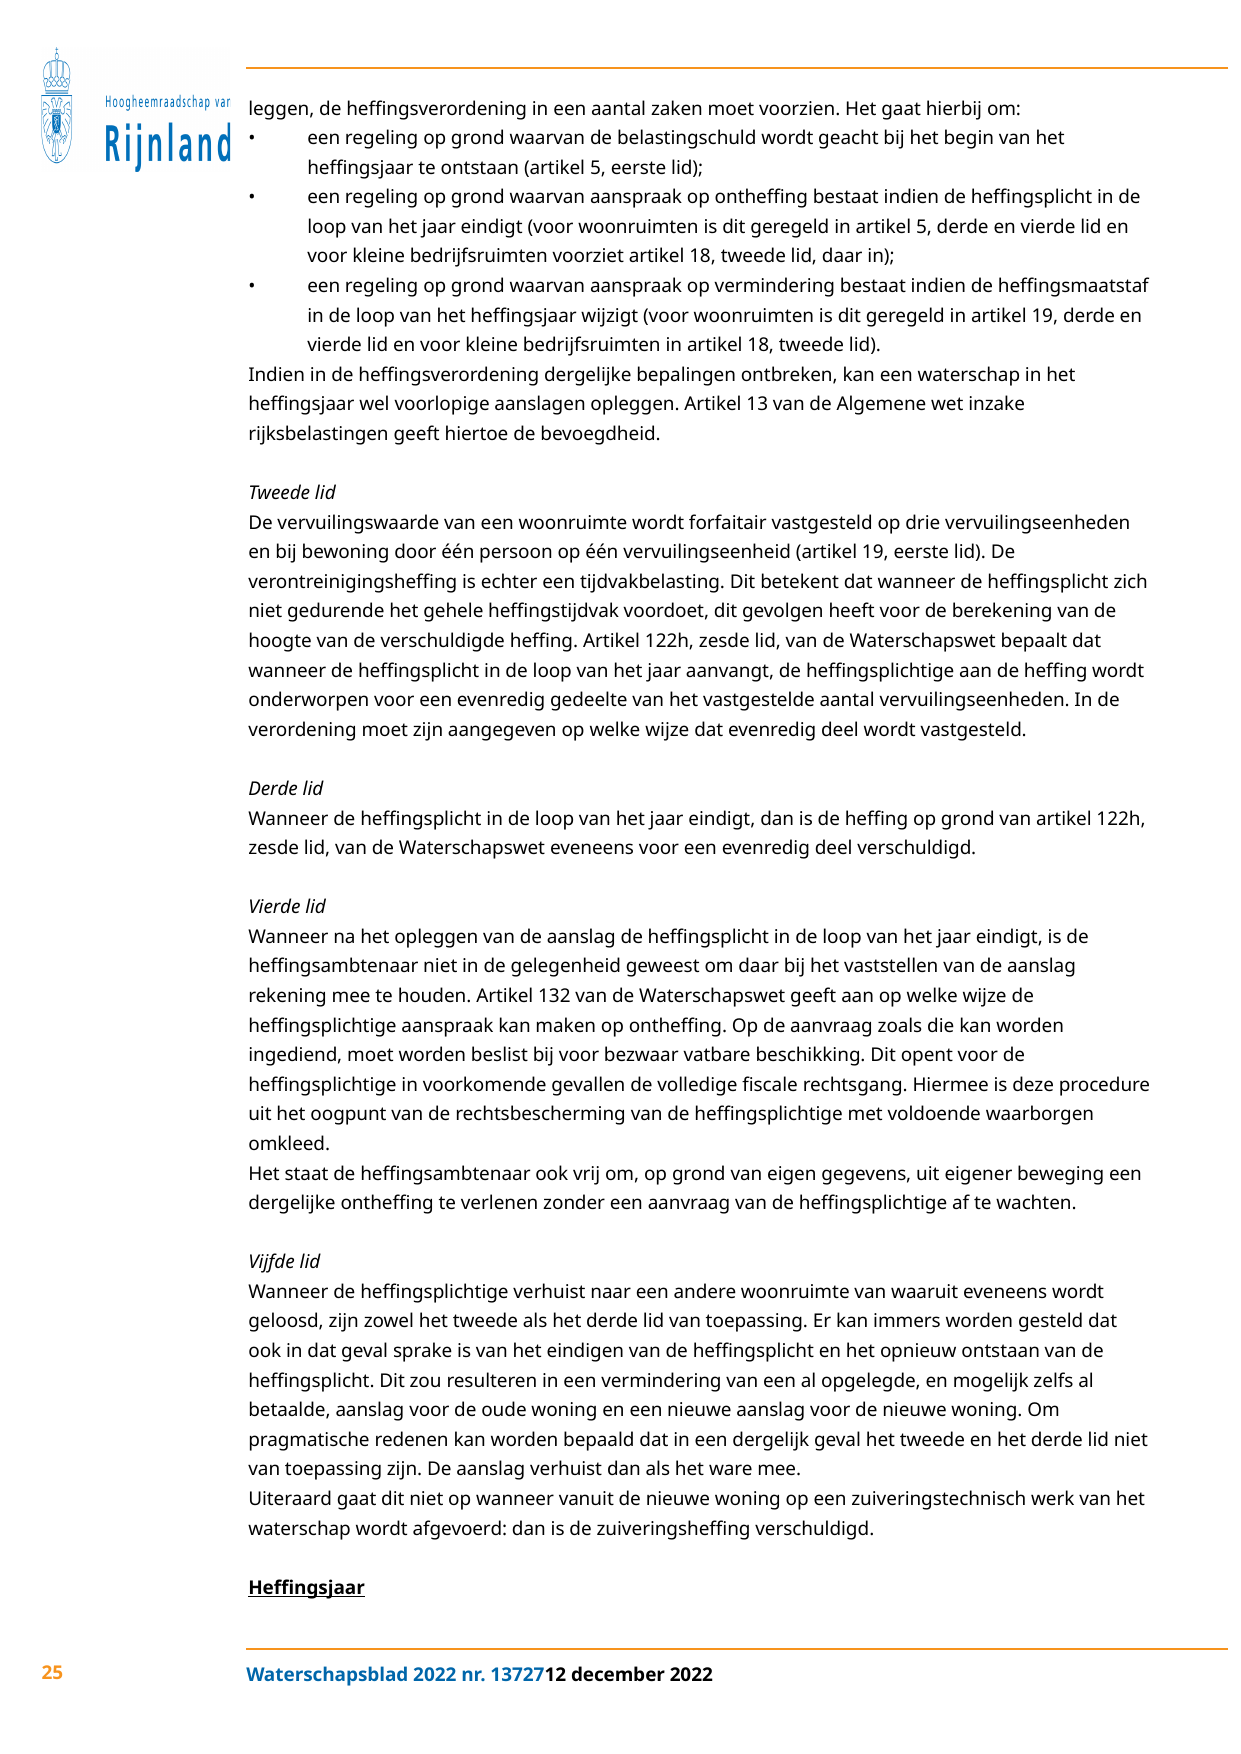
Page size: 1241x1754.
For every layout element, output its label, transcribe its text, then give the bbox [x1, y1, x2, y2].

list een regeling op grond waarvan aanspraak op vermindering bestaat indien de heffingsmaatstaf in de loop van het heffingsjaar wijzigt (voor woonruimten is dit geregeld in artikel 19, derde en vierde lid en voor kleine bedrijfsruimten in artikel 18, tweede lid). [248, 272, 1152, 357]
text Wanneer de heffingsplicht in de loop van het jaar eindigt, dan is de heffing op grond van artikel 122h, zesde lid, van de Waterschapswet eveneens voor een evenredig deel verschuldigd. [248, 805, 1152, 860]
text Tweede lid [248, 479, 1152, 505]
text Vijfde lid [248, 1248, 1152, 1274]
list een regeling op grond waarvan aanspraak op ontheffing bestaat indien de heffingsplicht in de loop van het jaar eindigt (voor woonruimten is dit geregeld in artikel 5, derde en vierde lid en voor kleine bedrijfsruimten voorziet artikel 18, tweede lid, daar in); [248, 183, 1152, 268]
text Wanneer de heffingsplichtige verhuist naar een andere woonruimte van waaruit eveneens wordt geloosd, zijn zowel het tweede als het derde lid van toepassing. Er kan immers worden gesteld dat ook in dat geval sprake is van het eindigen van de heffingsplicht en het opnieuw ontstaan van de heffingsplicht. Dit zou resulteren in een vermindering van een al opgelegde, en mogelijk zelfs al betaalde, aanslag voor de oude woning en een nieuwe aanslag voor de nieuwe woning. Om pragmatische redenen kan worden bepaald dat in een dergelijk geval het tweede en het derde lid niet van toepassing zijn. De aanslag verhuist dan als het ware mee. [248, 1278, 1152, 1481]
text Uiteraard gaat dit niet op wanneer vanuit de nieuwe woning op een zuiveringstechnisch werk van het waterschap wordt afgevoerd: dan is de zuiveringsheffing verschuldigd. [248, 1485, 1152, 1541]
text Indien in de heffingsverordening dergelijke bepalingen ontbreken, kan een waterschap in het heffingsjaar wel voorlopige aanslagen opleggen. Artikel 13 van de Algemene wet inzake rijksbelastingen geeft hiertoe de bevoegdheid. [248, 361, 1152, 446]
list een regeling op grond waarvan de belastingschuld wordt geacht bij het begin van het heffingsjaar te ontstaan (artikel 5, eerste lid); [248, 124, 1152, 180]
text Heffingsjaar [248, 1574, 1152, 1600]
text Het staat de heffingsambtenaar ook vrij om, op grond van eigen gegevens, uit eigener beweging een dergelijke ontheffing te verlenen zonder een aanvraag van de heffingsplichtige af te wachten. [248, 1160, 1152, 1215]
text De vervuilingswaarde van een woonruimte wordt forfaitair vastgesteld op drie vervuilingseenheden en bij bewoning door één persoon op één vervuilingseenheid (artikel 19, eerste lid). De verontreinigingsheffing is echter een tijdvakbelasting. Dit betekent dat wanneer de heffingsplicht zich niet gedurende het gehele heffingstijdvak voordoet, dit gevolgen heeft voor de berekening van de hoogte van de verschuldigde heffing. Artikel 122h, zesde lid, van de Waterschapswet bepaalt dat wanneer de heffingsplicht in de loop van het jaar aanvangt, de heffingsplichtige aan de heffing wordt onderworpen voor een evenredig gedeelte van het vastgestelde aantal vervuilingseenheden. In de verordening moet zijn aangegeven op welke wijze dat evenredig deel wordt vastgesteld. [248, 509, 1152, 742]
picture [41, 47, 231, 172]
text Wanneer na het opleggen van de aanslag de heffingsplicht in de loop van het jaar eindigt, is de heffingsambtenaar niet in de gelegenheid geweest om daar bij het vaststellen van de aanslag rekening mee te houden. Artikel 132 van de Waterschapswet geeft aan op welke wijze de heffingsplichtige aanspraak kan maken op ontheffing. Op de aanvraag zoals die kan worden ingediend, moet worden beslist bij voor bezwaar vatbare beschikking. Dit opent voor de heffingsplichtige in voorkomende gevallen de volledige fiscale rechtsgang. Hiermee is deze procedure uit het oogpunt van de rechtsbescherming van de heffingsplichtige met voldoende waarborgen omkleed. [248, 923, 1152, 1156]
text Vierde lid [248, 893, 1152, 919]
text Derde lid [248, 775, 1152, 801]
text leggen, de heffingsverordening in een aantal zaken moet voorzien. Het gaat hierbij om: [248, 95, 1152, 121]
